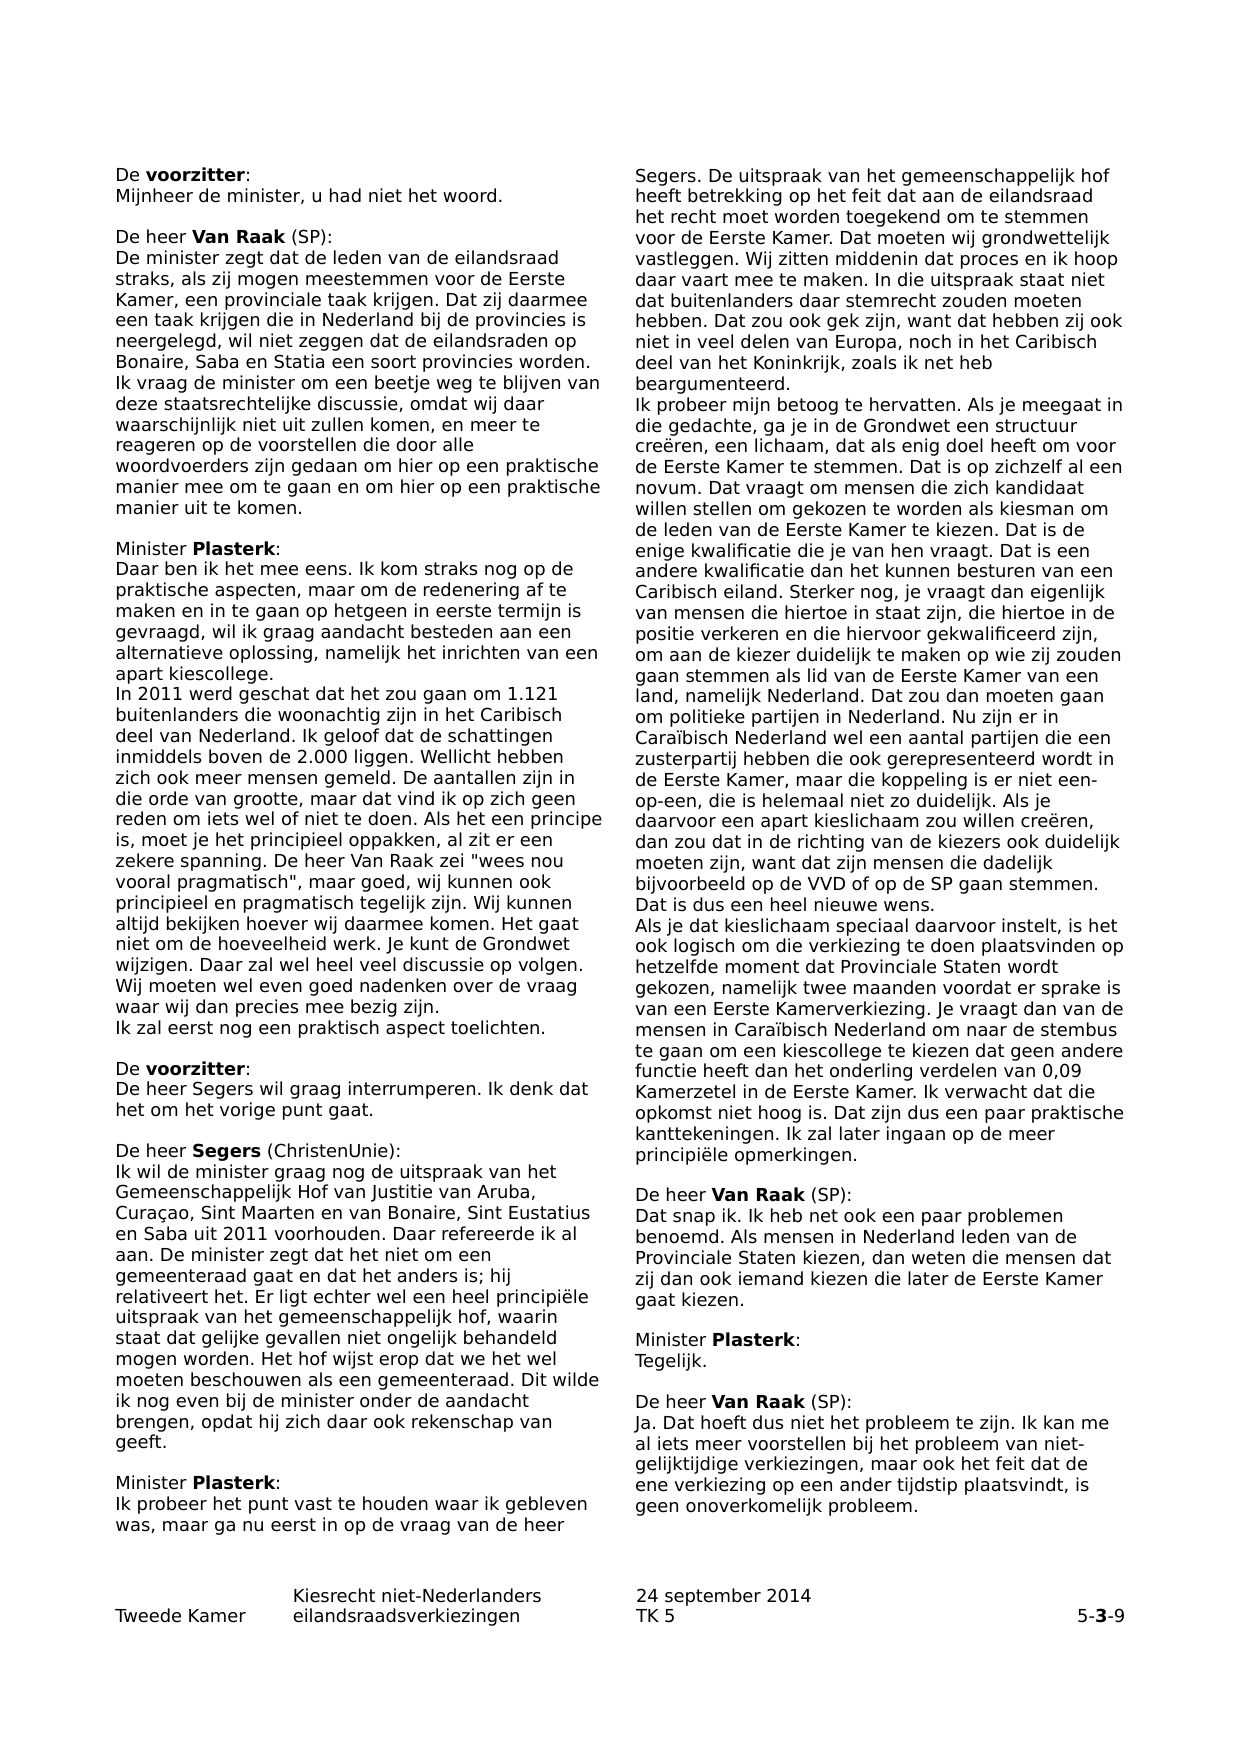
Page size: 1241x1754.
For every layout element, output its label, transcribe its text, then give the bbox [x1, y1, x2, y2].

text Ik probeer het punt vast te houden waar ik gebleven was, maar ga nu eerst in op de vraag van de heer [115, 1494, 605, 1536]
text Ja. Dat hoeft dus niet het probleem te zijn. Ik kan me al iets meer voorstellen bij het probleem van niet-gelijktijdige verkiezingen, maar ook het feit dat de ene verkiezing op een ander tijdstip plaatsvindt, is geen onoverkomelijk probleem. [635, 1412, 1125, 1517]
text Als je dat kieslichaam speciaal daarvoor instelt, is het ook logisch om die verkiezing te doen plaatsvinden op hetzelfde moment dat Provinciale Staten wordt gekozen, namelijk twee maanden voordat er sprake is van een Eerste Kamerverkiezing. Je vraagt dan van de mensen in Caraïbisch Nederland om naar de stembus te gaan om een kiescollege te kiezen dat geen andere functie heeft dan het onderling verdelen van 0,09 Kamerzetel in de Eerste Kamer. Ik verwacht dat die opkomst niet hoog is. Dat zijn dus een paar praktische kanttekeningen. Ik zal later ingaan op de meer principiële opmerkingen. [635, 915, 1125, 1165]
text In 2011 werd geschat dat het zou gaan om 1.121 buitenlanders die woonachtig zijn in het Caribisch deel van Nederland. Ik geloof dat de schattingen inmiddels boven de 2.000 liggen. Wellicht hebben zich ook meer mensen gemeld. De aantallen zijn in die orde van grootte, maar dat vind ik op zich geen reden om iets wel of niet te doen. Als het een principe is, moet je het principieel oppakken, al zit er een zekere spanning. De heer Van Raak zei "wees nou vooral pragmatisch", maar goed, wij kunnen ook principieel en pragmatisch tegelijk zijn. Wij kunnen altijd bekijken hoever wij daarmee komen. Het gaat niet om de hoeveelheid werk. Je kunt de Grondwet wijzigen. Daar zal wel heel veel discussie op volgen. Wij moeten wel even goed nadenken over de vraag waar wij dan precies mee bezig zijn. [115, 684, 605, 1017]
text De heer Segers (ChristenUnie): [115, 1141, 605, 1161]
text Tegelijk. [635, 1351, 1125, 1372]
text Mijnheer de minister, u had niet het woord. [115, 186, 605, 207]
text Segers. De uitspraak van het gemeenschappelijk hof heeft betrekking op het feit dat aan de eilandsraad het recht moet worden toegekend om te stemmen voor de Eerste Kamer. Dat moeten wij grondwettelijk vastleggen. Wij zitten middenin dat proces en ik hoop daar vaart mee te maken. In die uitspraak staat niet dat buitenlanders daar stemrecht zouden moeten hebben. Dat zou ook gek zijn, want dat hebben zij ook niet in veel delen van Europa, noch in het Caribisch deel van het Koninkrijk, zoals ik net heb beargumenteerd. [635, 165, 1125, 394]
text De heer Van Raak (SP): [635, 1185, 1125, 1206]
text De minister zegt dat de leden van de eilandsraad straks, als zij mogen meestemmen voor de Eerste Kamer, een provinciale taak krijgen. Dat zij daarmee een taak krijgen die in Nederland bij de provincies is neergelegd, wil niet zeggen dat de eilandsraden op Bonaire, Saba en Statia een soort provincies worden. Ik vraag de minister om een beetje weg te blijven van deze staatsrechtelijke discussie, omdat wij daar waarschijnlijk niet uit zullen komen, en meer te reageren op de voorstellen die door alle woordvoerders zijn gedaan om hier op een praktische manier mee om te gaan en om hier op een praktische manier uit te komen. [115, 248, 605, 518]
text De voorzitter: [115, 1058, 605, 1079]
text Ik probeer mijn betoog te hervatten. Als je meegaat in die gedachte, ga je in de Grondwet een structuur creëren, een lichaam, dat als enig doel heeft om voor de Eerste Kamer te stemmen. Dat is op zichzelf al een novum. Dat vraagt om mensen die zich kandidaat willen stellen om gekozen te worden als kiesman om de leden van de Eerste Kamer te kiezen. Dat is de enige kwalificatie die je van hen vraagt. Dat is een andere kwalificatie dan het kunnen besturen van een Caribisch eiland. Sterker nog, je vraagt dan eigenlijk van mensen die hiertoe in staat zijn, die hiertoe in de positie verkeren en die hiervoor gekwalificeerd zijn, om aan de kiezer duidelijk te maken op wie zij zouden gaan stemmen als lid van de Eerste Kamer van een land, namelijk Nederland. Dat zou dan moeten gaan om politieke partijen in Nederland. Nu zijn er in Caraïbisch Nederland wel een aantal partijen die een zusterpartij hebben die ook gerepresenteerd wordt in de Eerste Kamer, maar die koppeling is er niet een-op-een, die is helemaal niet zo duidelijk. Als je daarvoor een apart kieslichaam zou willen creëren, dan zou dat in de richting van de kiezers ook duidelijk moeten zijn, want dat zijn mensen die dadelijk bijvoorbeeld op de VVD of op de SP gaan stemmen. Dat is dus een heel nieuwe wens. [635, 394, 1125, 915]
text Minister Plasterk: [115, 1473, 605, 1494]
text Minister Plasterk: [635, 1330, 1125, 1351]
text De voorzitter: [115, 165, 605, 186]
text Daar ben ik het mee eens. Ik kom straks nog op de praktische aspecten, maar om de redenering af te maken en in te gaan op hetgeen in eerste termijn is gevraagd, wil ik graag aandacht besteden aan een alternatieve oplossing, namelijk het inrichten van een apart kiescollege. [115, 559, 605, 684]
text Ik wil de minister graag nog de uitspraak van het Gemeenschappelijk Hof van Justitie van Aruba, Curaçao, Sint Maarten en van Bonaire, Sint Eustatius en Saba uit 2011 voorhouden. Daar refereerde ik al aan. De minister zegt dat het niet om een gemeenteraad gaat en dat het anders is; hij relativeert het. Er ligt echter wel een heel principiële uitspraak van het gemeenschappelijk hof, waarin staat dat gelijke gevallen niet ongelijk behandeld mogen worden. Het hof wijst erop dat we het wel moeten beschouwen als een gemeenteraad. Dit wilde ik nog even bij de minister onder de aandacht brengen, opdat hij zich daar ook rekenschap van geeft. [115, 1161, 605, 1453]
text Dat snap ik. Ik heb net ook een paar problemen benoemd. Als mensen in Nederland leden van de Provinciale Staten kiezen, dan weten die mensen dat zij dan ook iemand kiezen die later de Eerste Kamer gaat kiezen. [635, 1206, 1125, 1310]
text De heer Segers wil graag interrumperen. Ik denk dat het om het vorige punt gaat. [115, 1079, 605, 1121]
text De heer Van Raak (SP): [635, 1392, 1125, 1412]
text Minister Plasterk: [115, 538, 605, 559]
text Ik zal eerst nog een praktisch aspect toelichten. [115, 1017, 605, 1038]
text De heer Van Raak (SP): [115, 227, 605, 248]
